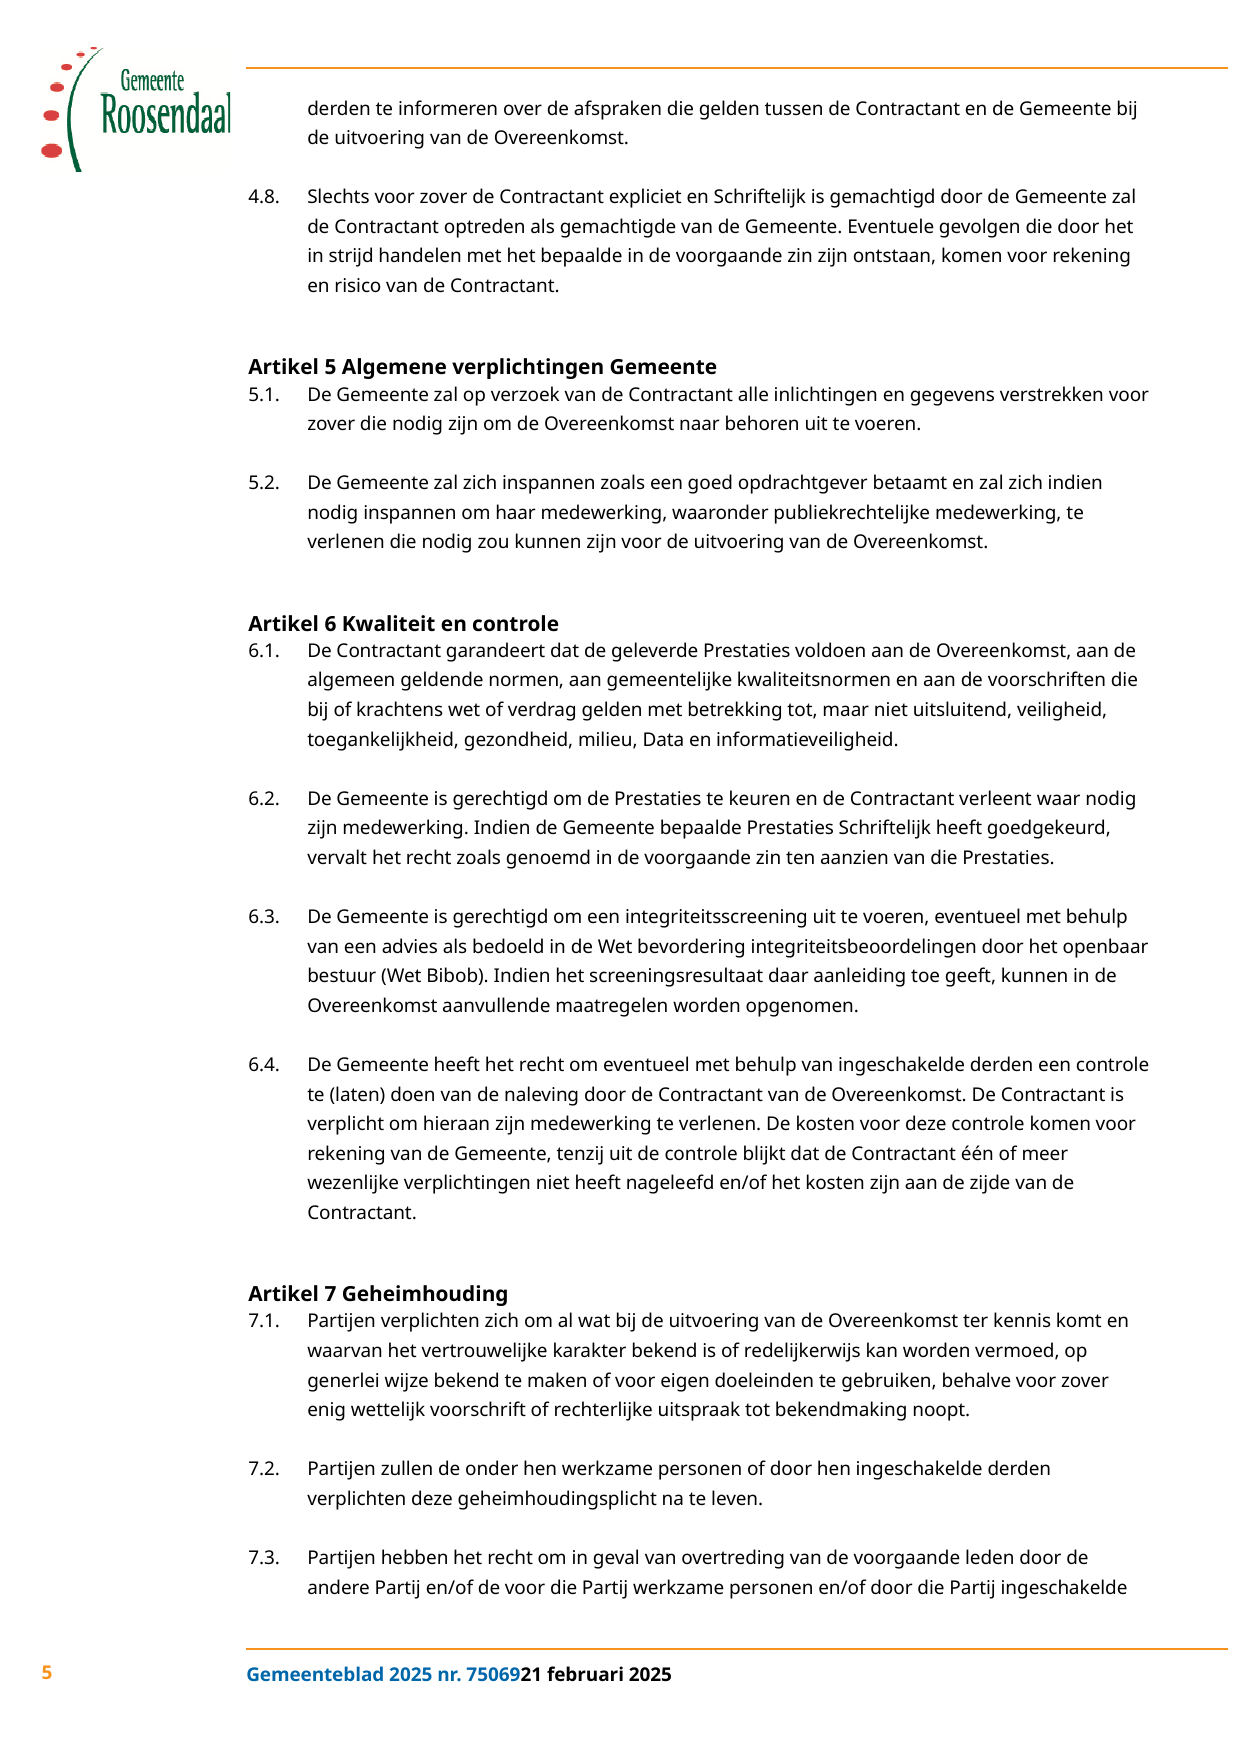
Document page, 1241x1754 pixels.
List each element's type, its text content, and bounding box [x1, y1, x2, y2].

list derden te informeren over de afspraken die gelden tussen de Contractant en de Gemeente bij de uitvoering van de Overeenkomst. [248, 95, 1152, 150]
list De Contractant garandeert dat de geleverde Prestaties voldoen aan de Overeenkomst, aan de algemeen geldende normen, aan gemeentelijke kwaliteitsnormen en aan de voorschriften die bij of krachtens wet of verdrag gelden met betrekking tot, maar niet uitsluitend, veiligheid, toegankelijkheid, gezondheid, milieu, Data en informatieveiligheid. [248, 637, 1152, 752]
text Artikel 5 Algemene verplichtingen Gemeente [248, 352, 1152, 381]
list De Gemeente is gerechtigd om een integriteitsscreening uit te voeren, eventueel met behulp van een advies als bedoeld in de Wet bevordering integriteitsbeoordelingen door het openbaar bestuur (Wet Bibob). Indien het screeningsresultaat daar aanleiding toe geeft, kunnen in de Overeenkomst aanvullende maatregelen worden opgenomen. [248, 903, 1152, 1018]
list Partijen verplichten zich om al wat bij de uitvoering van de Overeenkomst ter kennis komt en waarvan het vertrouwelijke karakter bekend is of redelijkerwijs kan worden vermoed, op generlei wijze bekend te maken of voor eigen doeleinden te gebruiken, behalve voor zover enig wettelijk voorschrift of rechterlijke uitspraak tot bekendmaking noopt. [248, 1308, 1152, 1422]
list Partijen hebben het recht om in geval van overtreding van de voorgaande leden door de andere Partij en/of de voor die Partij werkzame personen en/of door die Partij ingeschakelde [248, 1544, 1152, 1599]
text Artikel 6 Kwaliteit en controle [248, 609, 1152, 637]
picture [41, 47, 231, 172]
list De Gemeente zal op verzoek van de Contractant alle inlichtingen en gegevens verstrekken voor zover die nodig zijn om de Overeenkomst naar behoren uit te voeren. [248, 381, 1152, 436]
list De Gemeente is gerechtigd om de Prestaties te keuren en de Contractant verleent waar nodig zijn medewerking. Indien de Gemeente bepaalde Prestaties Schriftelijk heeft goedgekeurd, vervalt het recht zoals genoemd in de voorgaande zin ten aanzien van die Prestaties. [248, 785, 1152, 870]
list Partijen zullen de onder hen werkzame personen of door hen ingeschakelde derden verplichten deze geheimhoudingsplicht na te leven. [248, 1456, 1152, 1511]
list De Gemeente heeft het recht om eventueel met behulp van ingeschakelde derden een controle te (laten) doen van de naleving door de Contractant van de Overeenkomst. De Contractant is verplicht om hieraan zijn medewerking te verlenen. De kosten voor deze controle komen voor rekening van de Gemeente, tenzij uit de controle blijkt dat de Contractant één of meer wezenlijke verplichtingen niet heeft nageleefd en/of het kosten zijn aan de zijde van de Contractant. [248, 1051, 1152, 1225]
list De Gemeente zal zich inspannen zoals een goed opdrachtgever betaamt en zal zich indien nodig inspannen om haar medewerking, waaronder publiekrechtelijke medewerking, te verlenen die nodig zou kunnen zijn voor de uitvoering van de Overeenkomst. [248, 469, 1152, 554]
text Artikel 7 Geheimhouding [248, 1279, 1152, 1308]
list Slechts voor zover de Contractant expliciet en Schriftelijk is gemachtigd door de Gemeente zal de Contractant optreden als gemachtigde van de Gemeente. Eventuele gevolgen die door het in strijd handelen met het bepaalde in de voorgaande zin zijn ontstaan, komen voor rekening en risico van de Contractant. [248, 183, 1152, 298]
